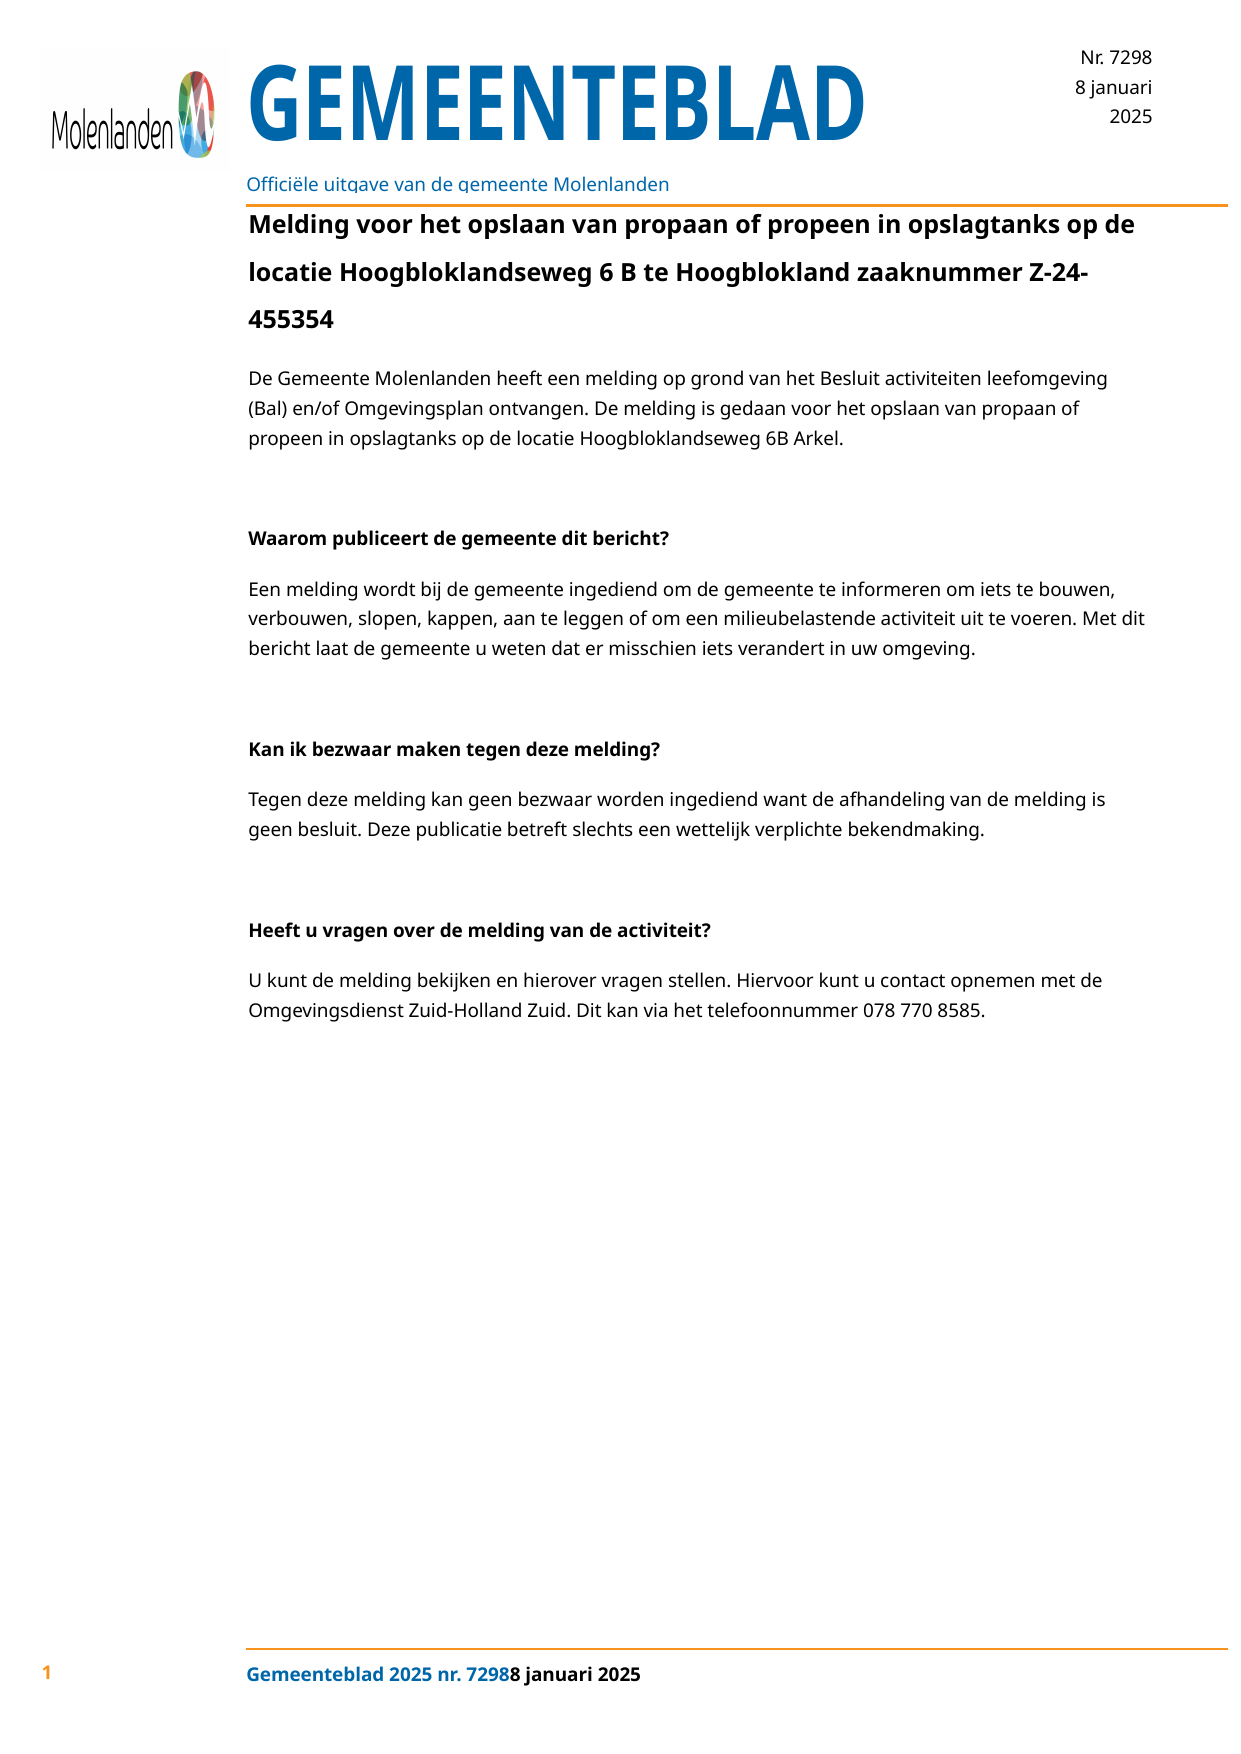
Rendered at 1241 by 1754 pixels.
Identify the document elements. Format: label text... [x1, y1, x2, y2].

text Melding voor het opslaan van propaan of propeen in opslagtanks op de locatie Hoogbloklandseweg 6 B te Hoogblokland zaaknummer Z-24-455354 [248, 207, 1152, 336]
text Waarom publiceert de gemeente dit bericht? [248, 526, 1152, 551]
text Kan ik bezwaar maken tegen deze melding? [248, 736, 1152, 762]
text Een melding wordt bij de gemeente ingediend om de gemeente te informeren om iets te bouwen, verbouwen, slopen, kappen, aan te leggen of om een milieubelastende activiteit uit te voeren. Met dit bericht laat de gemeente u weten dat er misschien iets verandert in uw omgeving. [248, 576, 1152, 661]
text Tegen deze melding kan geen bezwaar worden ingediend want de afhandeling van de melding is geen besluit. Deze publicatie betreft slechts een wettelijk verplichte bekendmaking. [248, 786, 1152, 842]
picture [41, 47, 231, 172]
text Heeft u vragen over de melding van de activiteit? [248, 917, 1152, 942]
text U kunt de melding bekijken en hierover vragen stellen. Hiervoor kunt u contact opnemen met de Omgevingsdienst Zuid-Holland Zuid. Dit kan via het telefoonnummer 078 770 8585. [248, 967, 1152, 1022]
text De Gemeente Molenlanden heeft een melding op grond van het Besluit activiteiten leefomgeving (Bal) en/of Omgevingsplan ontvangen. De melding is gedaan voor het opslaan van propaan of propeen in opslagtanks op de locatie Hoogbloklandseweg 6B Arkel. [248, 366, 1152, 450]
